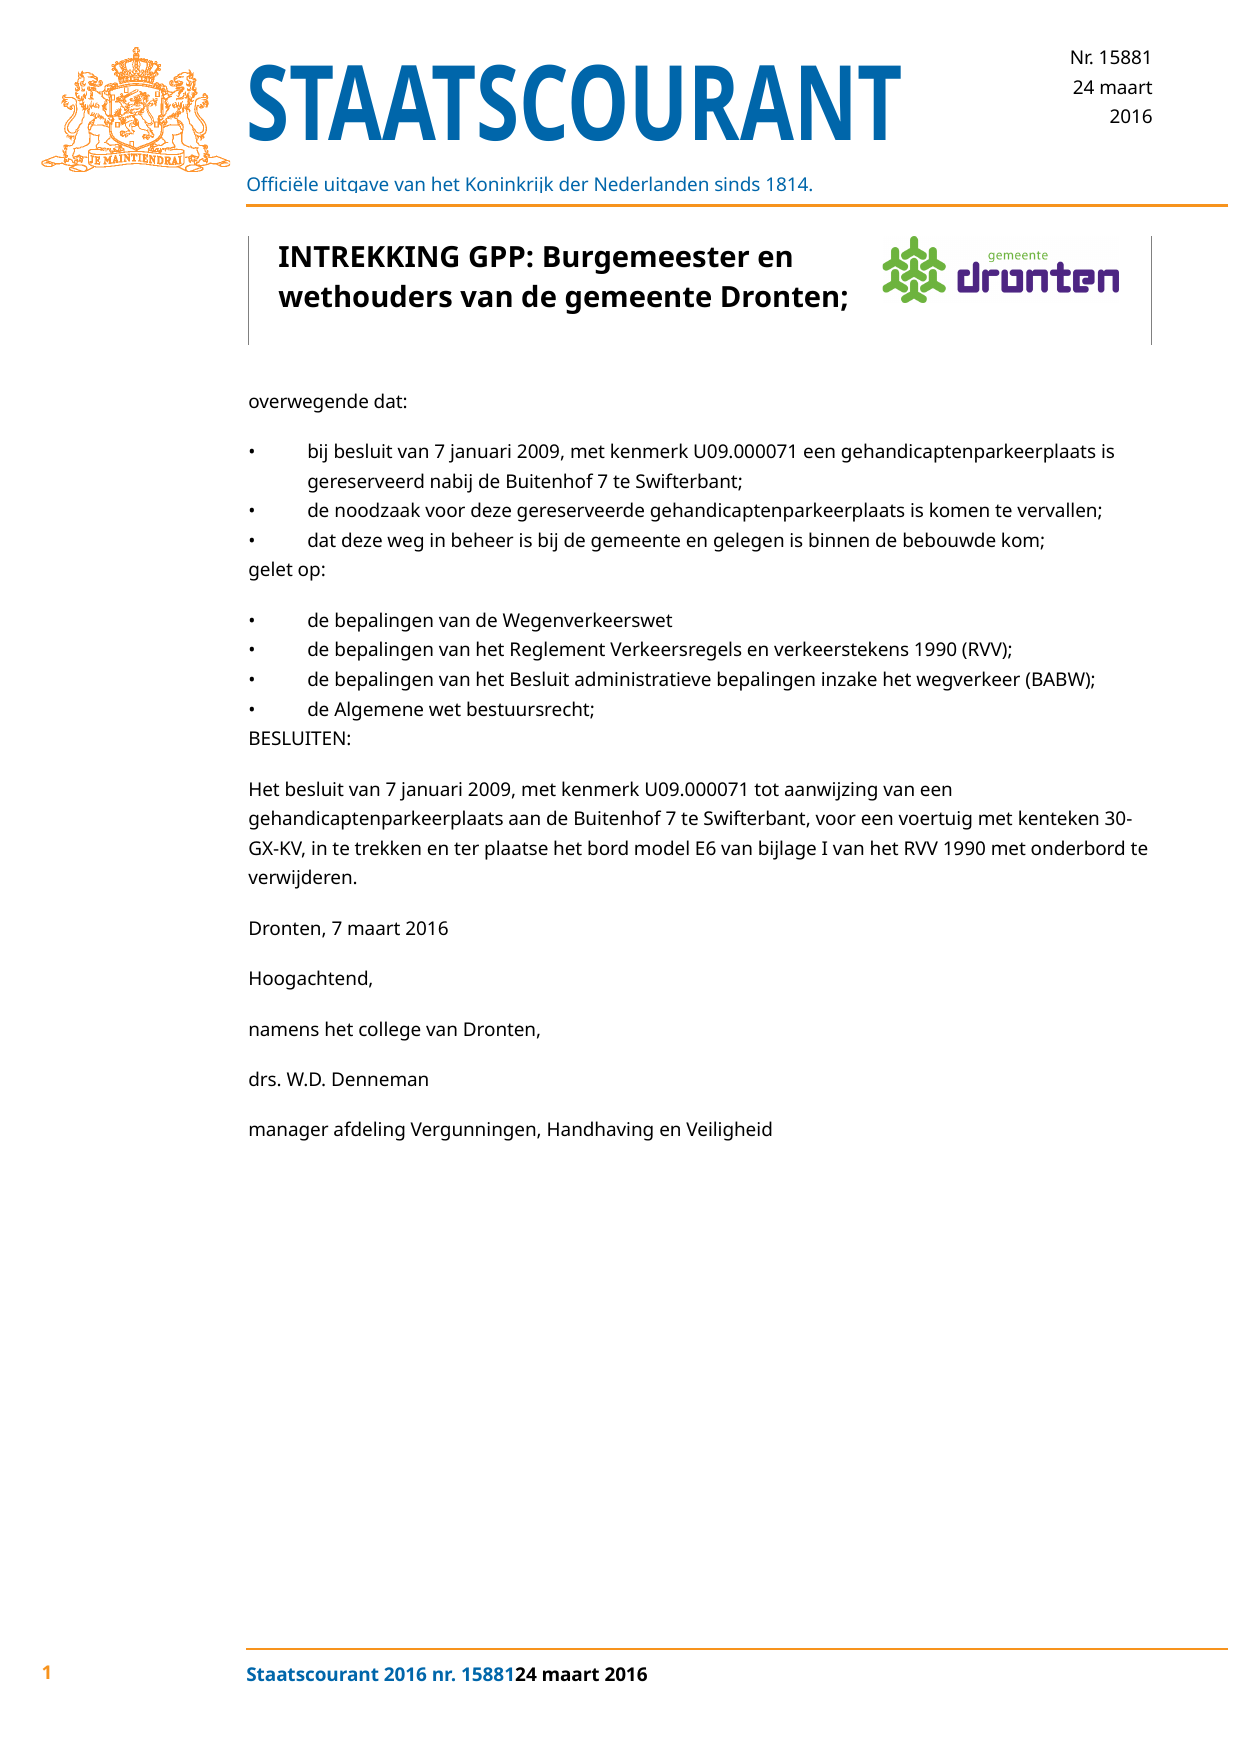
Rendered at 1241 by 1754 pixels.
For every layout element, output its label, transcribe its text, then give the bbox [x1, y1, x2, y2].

table_header INTREKKING GPP: Burgemeester en wethouders van de gemeente Dronten; [249, 236, 850, 345]
text namens het college van Dronten, [248, 1016, 1152, 1042]
text Dronten, 7 maart 2016 [248, 915, 1152, 941]
text drs. W.D. Denneman [248, 1066, 1152, 1092]
text gelet op: [248, 557, 1152, 582]
list dat deze weg in beheer is bij de gemeente en gelegen is binnen de bebouwde kom; [248, 527, 1152, 553]
text overwegende dat: [248, 388, 1152, 414]
list de noodzaak voor deze gereserveerde gehandicaptenparkeerplaats is komen te vervallen; [248, 497, 1152, 523]
text Het besluit van 7 januari 2009, met kenmerk U09.000071 tot aanwijzing van een gehandicaptenparkeerplaats aan de Buitenhof 7 te Swifterbant, voor een voertuig met kenteken 30-GX-KV, in te trekken en ter plaatse het bord model E6 van bijlage I van het RVV 1990 met onderbord te verwijderen. [248, 776, 1152, 890]
text manager afdeling Vergunningen, Handhaving en Veiligheid [248, 1117, 1152, 1142]
table_header [1119, 236, 1151, 302]
picture [41, 47, 231, 172]
list de bepalingen van het Reglement Verkeersregels en verkeerstekens 1990 (RVV); [248, 637, 1152, 662]
table_header [850, 236, 882, 302]
text BESLUITEN: [248, 725, 1152, 751]
list de bepalingen van de Wegenverkeerswet [248, 607, 1152, 633]
list de Algemene wet bestuursrecht; [248, 696, 1152, 722]
picture [882, 236, 1119, 303]
text Hoogachtend, [248, 965, 1152, 991]
list de bepalingen van het Besluit administratieve bepalingen inzake het wegverkeer (BABW); [248, 666, 1152, 692]
table_header [850, 303, 1151, 345]
list bij besluit van 7 januari 2009, met kenmerk U09.000071 een gehandicaptenparkeerplaats is gereserveerd nabij de Buitenhof 7 te Swifterbant; [248, 438, 1152, 494]
